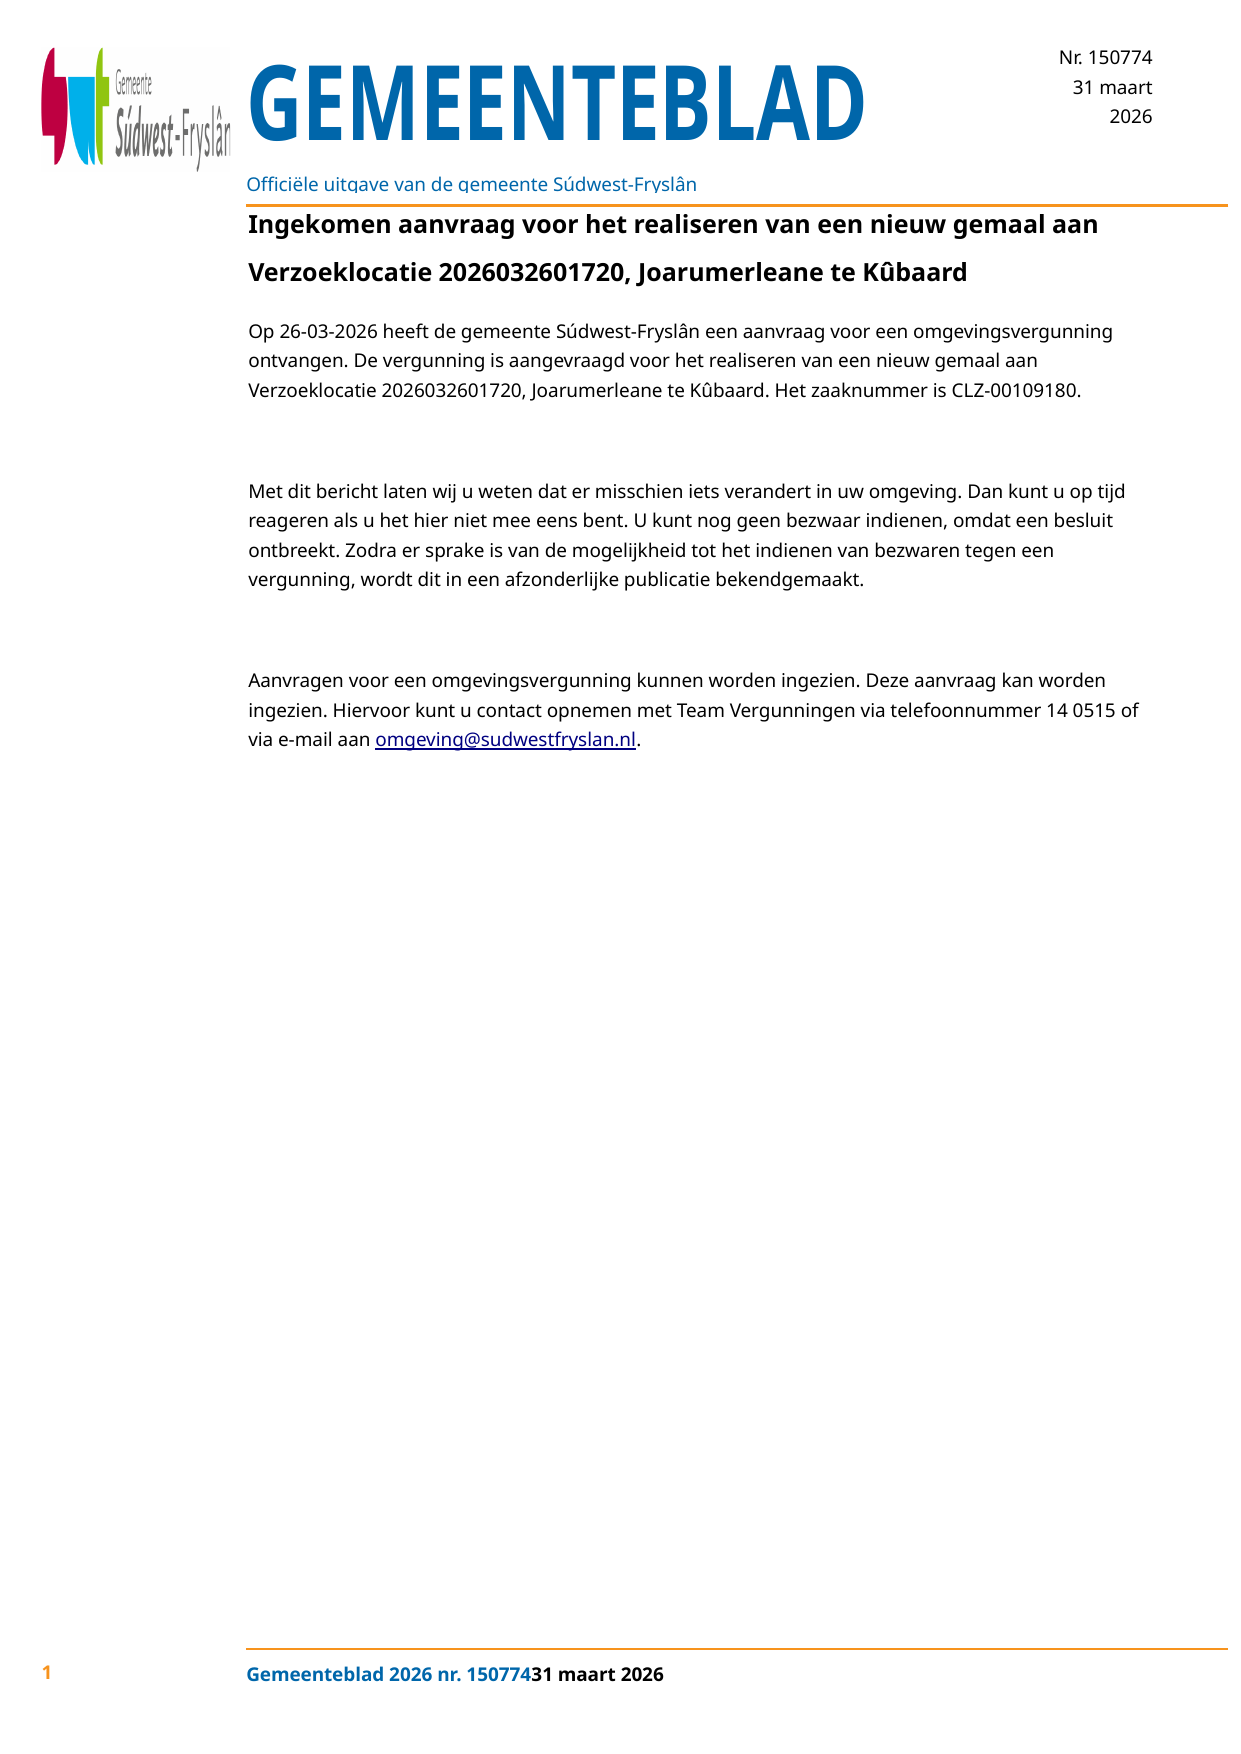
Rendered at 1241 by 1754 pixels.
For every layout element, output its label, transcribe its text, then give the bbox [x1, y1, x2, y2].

text Aanvragen voor een omgevingsvergunning kunnen worden ingezien. Deze aanvraag kan worden ingezien. Hiervoor kunt u contact opnemen met Team Vergunningen via telefoonnummer 14 0515 of via e-mail aan omgeving@sudwestfryslan.nl. [248, 667, 1152, 752]
text Ingekomen aanvraag voor het realiseren van een nieuw gemaal aan Verzoeklocatie 2026032601720, Joarumerleane te Kûbaard [248, 207, 1152, 288]
picture [41, 47, 231, 172]
text Met dit bericht laten wij u weten dat er misschien iets verandert in uw omgeving. Dan kunt u op tijd reageren als u het hier niet mee eens bent. U kunt nog geen bezwaar indienen, omdat een besluit ontbreekt. Zodra er sprake is van de mogelijkheid tot het indienen van bezwaren tegen een vergunning, wordt dit in een afzonderlijke publicatie bekendgemaakt. [248, 478, 1152, 592]
text Op 26-03-2026 heeft de gemeente Súdwest-Fryslân een aanvraag voor een omgevingsvergunning ontvangen. De vergunning is aangevraagd voor het realiseren van een nieuw gemaal aan Verzoeklocatie 2026032601720, Joarumerleane te Kûbaard. Het zaaknummer is CLZ-00109180. [248, 318, 1152, 403]
